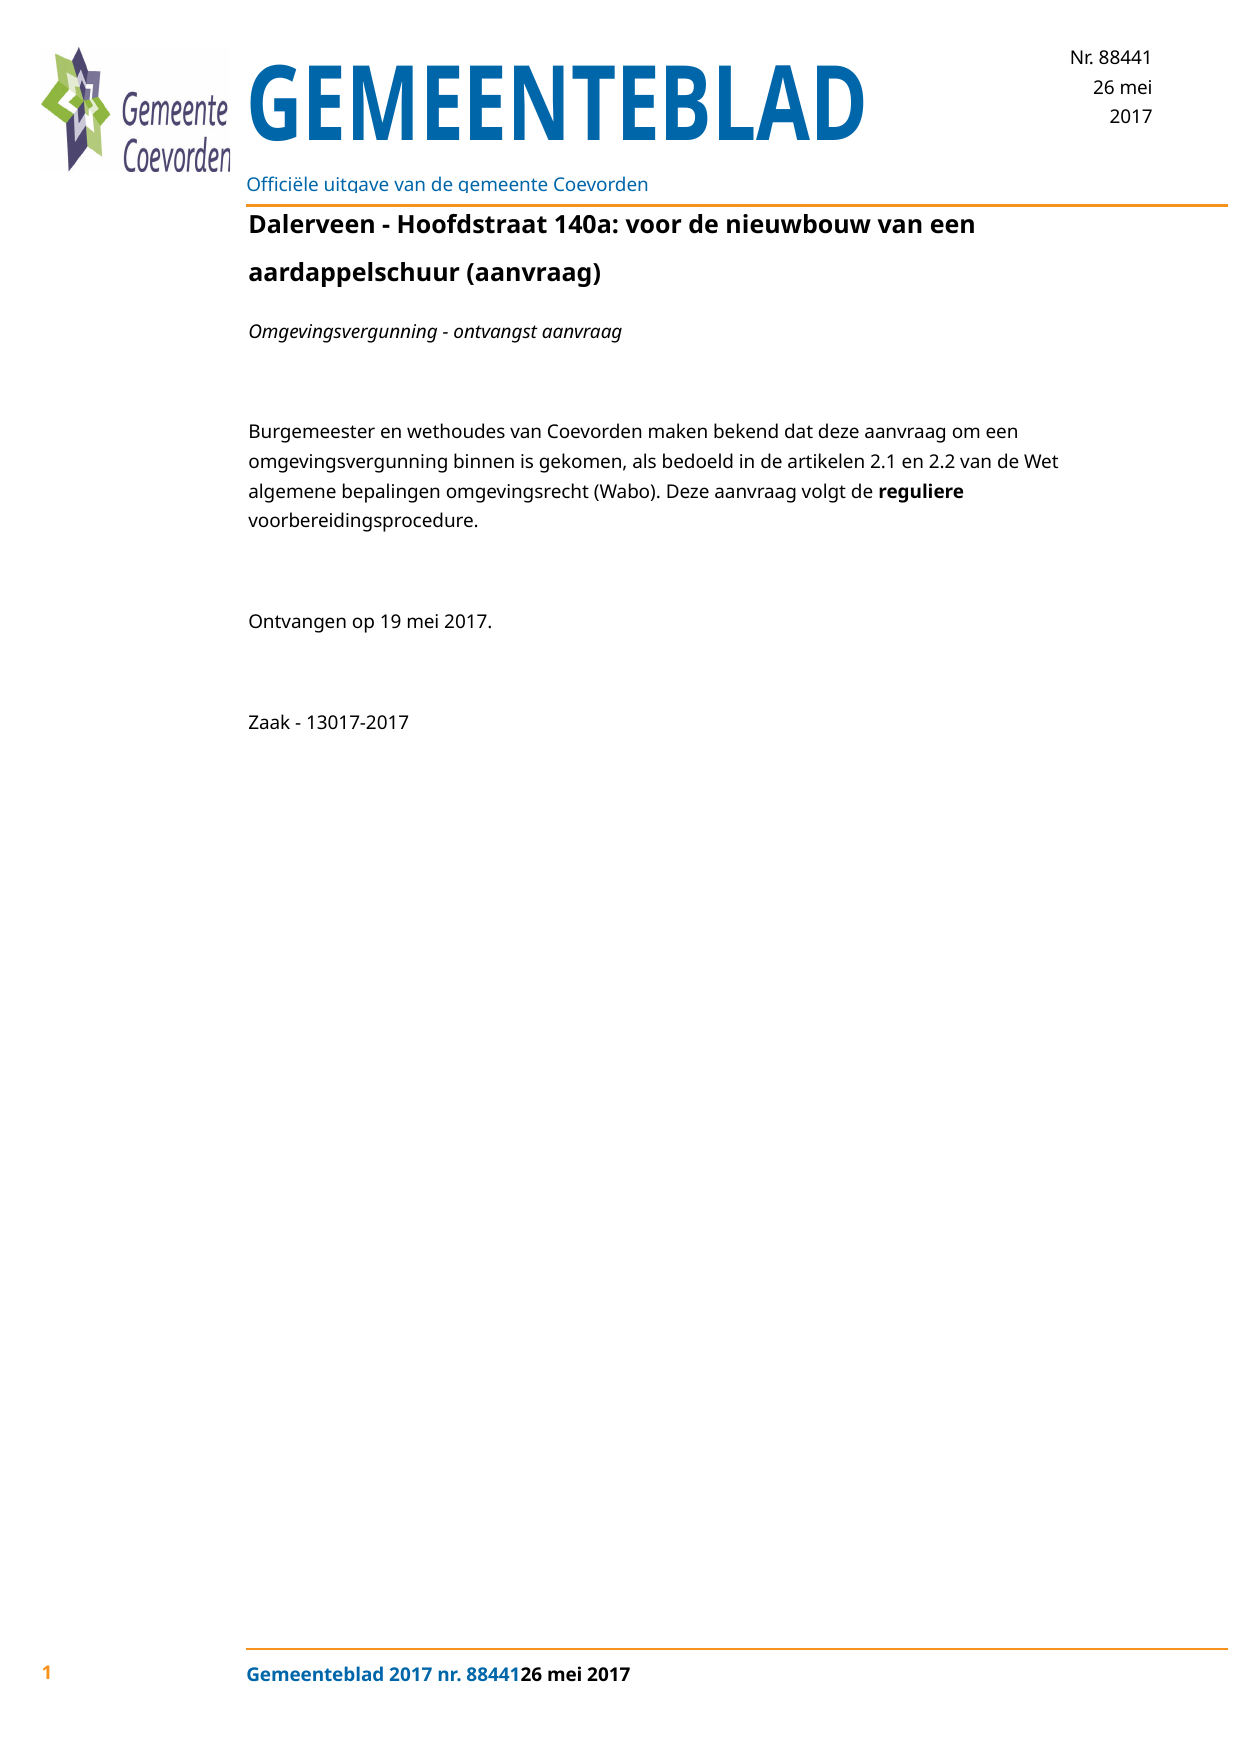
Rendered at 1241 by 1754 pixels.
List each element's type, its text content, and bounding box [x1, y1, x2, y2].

picture [41, 47, 231, 172]
text Ontvangen op 19 mei 2017. [248, 608, 1152, 634]
text Omgevingsvergunning - ontvangst aanvraag [248, 318, 1152, 344]
text Dalerveen - Hoofdstraat 140a: voor de nieuwbouw van een aardappelschuur (aanvraag) [248, 207, 1152, 288]
text Burgemeester en wethoudes van Coevorden maken bekend dat deze aanvraag om een omgevingsvergunning binnen is gekomen, als bedoeld in de artikelen 2.1 en 2.2 van de Wet algemene bepalingen omgevingsrecht (Wabo). Deze aanvraag volgt de reguliere voorbereidingsprocedure. [248, 419, 1152, 533]
text Zaak - 13017-2017 [248, 709, 1152, 735]
